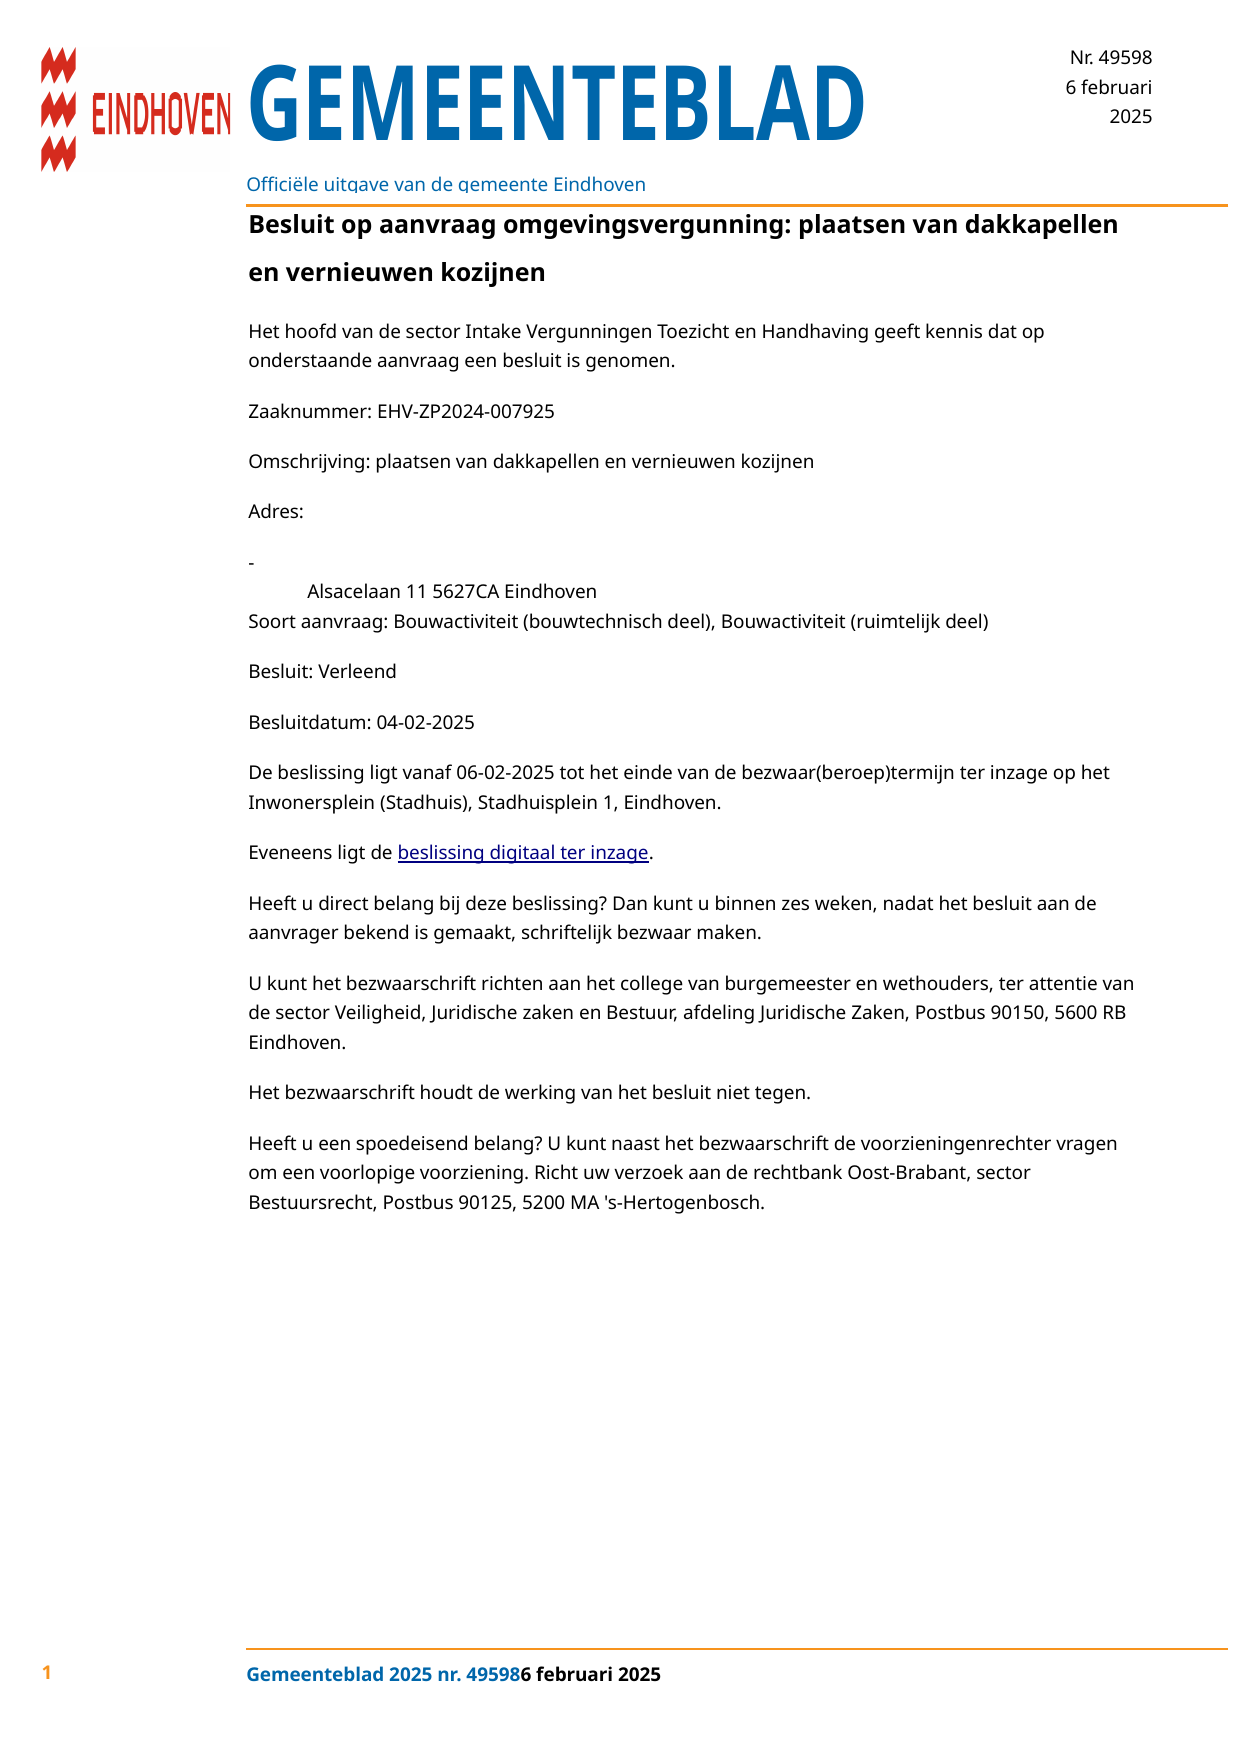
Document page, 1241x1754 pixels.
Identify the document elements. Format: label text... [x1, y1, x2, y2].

text Het bezwaarschrift houdt de werking van het besluit niet tegen. [248, 1079, 1152, 1105]
picture [41, 47, 231, 172]
text Adres: [248, 499, 1152, 524]
text Besluitdatum: 04-02-2025 [248, 709, 1152, 735]
text Heeft u een spoedeisend belang? U kunt naast het bezwaarschrift de voorzieningenrechter vragen om een voorlopige voorziening. Richt uw verzoek aan de rechtbank Oost-Brabant, sector Bestuursrecht, Postbus 90125, 5200 MA 's-Hertogenbosch. [248, 1130, 1152, 1215]
text De beslissing ligt vanaf 06-02-2025 tot het einde van de bezwaar(beroep)termijn ter inzage op het Inwonersplein (Stadhuis), Stadhuisplein 1, Eindhoven. [248, 759, 1152, 815]
text Omschrijving: plaatsen van dakkapellen en vernieuwen kozijnen [248, 448, 1152, 474]
text Eveneens ligt de beslissing digitaal ter inzage. [248, 839, 1152, 865]
text Soort aanvraag: Bouwactiviteit (bouwtechnisch deel), Bouwactiviteit (ruimtelijk deel) [248, 608, 1152, 634]
text Het hoofd van de sector Intake Vergunningen Toezicht en Handhaving geeft kennis dat op onderstaande aanvraag een besluit is genomen. [248, 318, 1152, 373]
text Besluit op aanvraag omgevingsvergunning: plaatsen van dakkapellen en vernieuwen kozijnen [248, 207, 1152, 288]
list Alsacelaan 11 5627CA Eindhoven [248, 579, 1152, 604]
text Zaaknummer: EHV-ZP2024-007925 [248, 398, 1152, 424]
text Heeft u direct belang bij deze beslissing? Dan kunt u binnen zes weken, nadat het besluit aan de aanvrager bekend is gemaakt, schriftelijk bezwaar maken. [248, 890, 1152, 945]
text Besluit: Verleend [248, 659, 1152, 684]
text U kunt het bezwaarschrift richten aan het college van burgemeester en wethouders, ter attentie van de sector Veiligheid, Juridische zaken en Bestuur, afdeling Juridische Zaken, Postbus 90150, 5600 RB Eindhoven. [248, 970, 1152, 1055]
